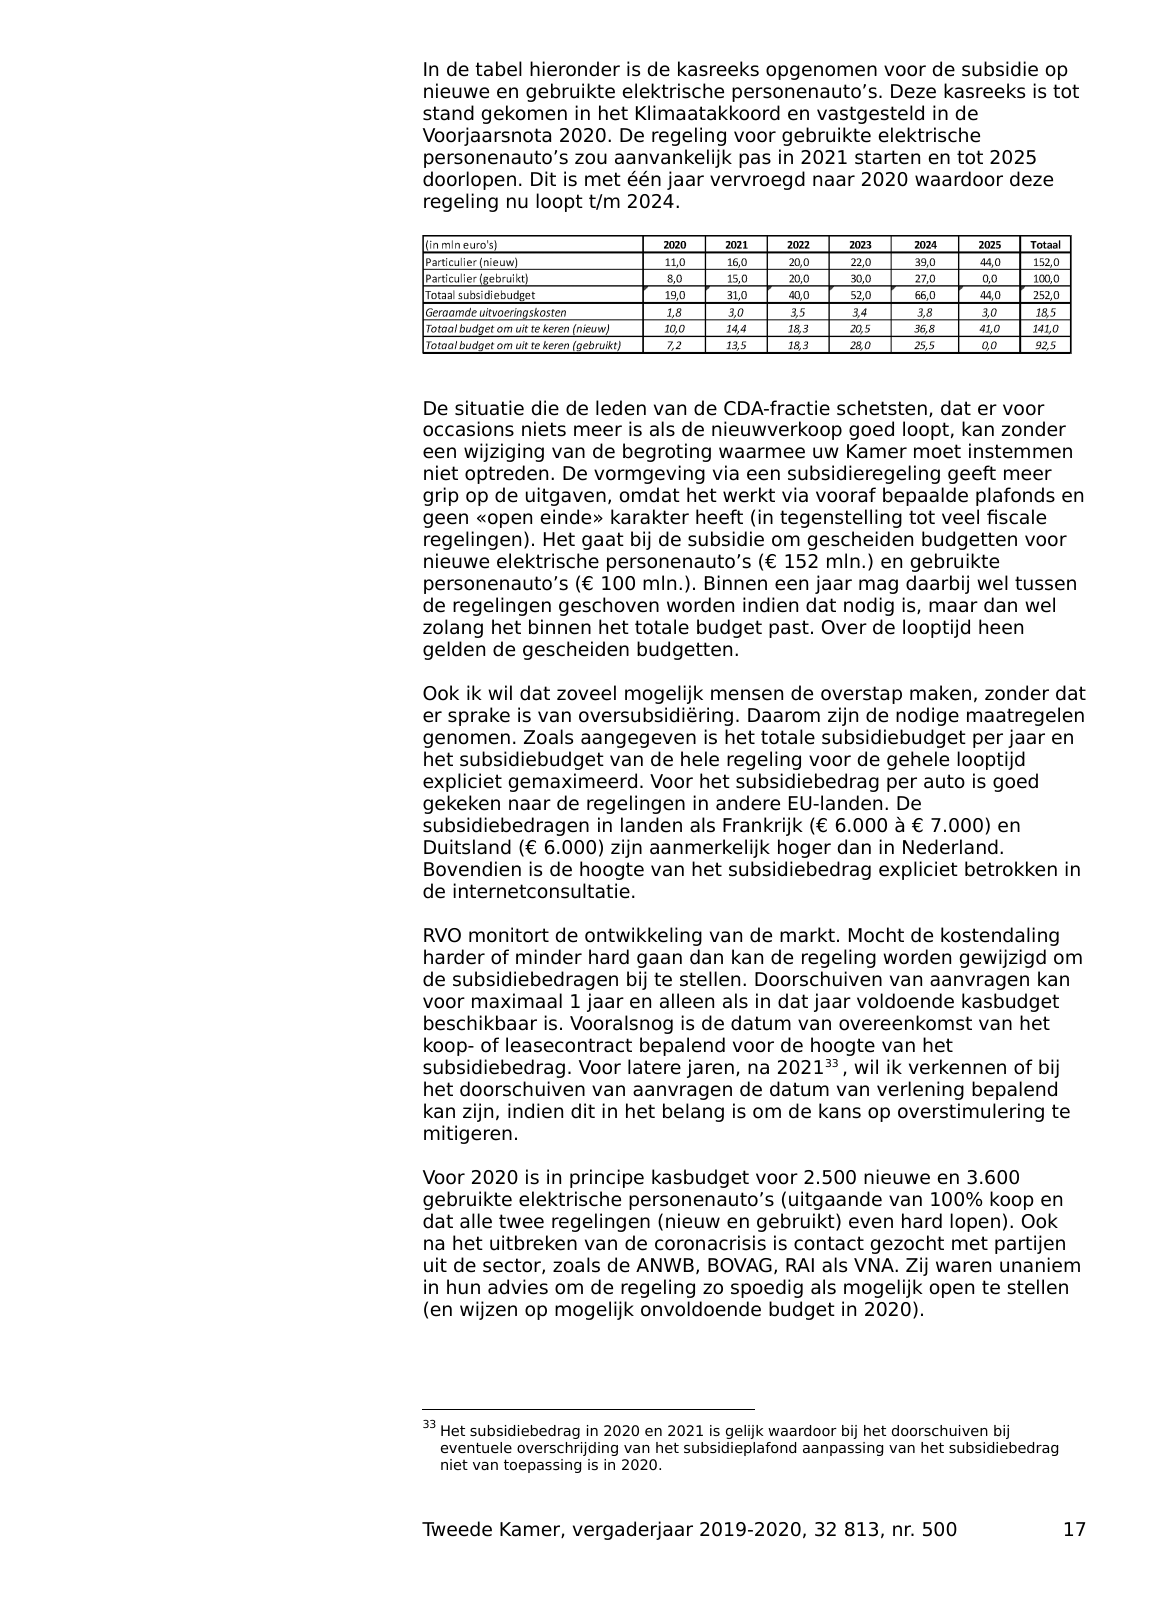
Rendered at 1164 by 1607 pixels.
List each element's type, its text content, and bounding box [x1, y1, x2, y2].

text RVO monitort de ontwikkeling van de markt. Mocht de kostendaling harder of minder hard gaan dan kan de regeling worden gewijzigd om de subsidiebedragen bij te stellen. Doorschuiven van aanvragen kan voor maximaal 1 jaar en alleen als in dat jaar voldoende kasbudget beschikbaar is. Vooralsnog is de datum van overeenkomst van het koop- of leasecontract bepalend voor de hoogte van het subsidiebedrag. Voor latere jaren, na 2021, wil ik verkennen of bij het doorschuiven van aanvragen de datum van verlening bepalend kan zijn, indien dit in het belang is om de kans op overstimulering te mitigeren. [422, 925, 1087, 1145]
text Ook ik wil dat zoveel mogelijk mensen de overstap maken, zonder dat er sprake is van oversubsidiëring. Daarom zijn de nodige maatregelen genomen. Zoals aangegeven is het totale subsidiebudget per jaar en het subsidiebudget van de hele regeling voor de gehele looptijd expliciet gemaximeerd. Voor het subsidiebedrag per auto is goed gekeken naar de regelingen in andere EU-landen. De subsidiebedragen in landen als Frankrijk (€ 6.000 à € 7.000) en Duitsland (€ 6.000) zijn aanmerkelijk hoger dan in Nederland. Bovendien is de hoogte van het subsidiebedrag expliciet betrokken in de internetconsultatie. [422, 683, 1087, 903]
text Voor 2020 is in principe kasbudget voor 2.500 nieuwe en 3.600 gebruikte elektrische personenauto’s (uitgaande van 100% koop en dat alle twee regelingen (nieuw en gebruikt) even hard lopen). Ook na het uitbreken van de coronacrisis is contact gezocht met partijen uit de sector, zoals de ANWB, BOVAG, RAI als VNA. Zij waren unaniem in hun advies om de regeling zo spoedig als mogelijk open te stellen (en wijzen op mogelijk onvoldoende budget in 2020). [422, 1167, 1087, 1321]
text Het subsidiebedrag in 2020 en 2021 is gelijk waardoor bij het doorschuiven bij eventuele overschrijding van het subsidieplafond aanpassing van het subsidiebedrag niet van toepassing is in 2020. [422, 1418, 1087, 1474]
text De situatie die de leden van de CDA-fractie schetsten, dat er voor occasions niets meer is als de nieuwverkoop goed loopt, kan zonder een wijziging van de begroting waarmee uw Kamer moet instemmen niet optreden. De vormgeving via een subsidieregeling geeft meer grip op de uitgaven, omdat het werkt via vooraf bepaalde plafonds en geen «open einde» karakter heeft (in tegenstelling tot veel fiscale regelingen). Het gaat bij de subsidie om gescheiden budgetten voor nieuwe elektrische personenauto’s (€ 152 mln.) en gebruikte personenauto’s (€ 100 mln.). Binnen een jaar mag daarbij wel tussen de regelingen geschoven worden indien dat nodig is, maar dan wel zolang het binnen het totale budget past. Over de looptijd heen gelden de gescheiden budgetten. [422, 397, 1087, 661]
picture [422, 235, 1072, 354]
text In de tabel hieronder is de kasreeks opgenomen voor de subsidie op nieuwe en gebruikte elektrische personenauto’s. Deze kasreeks is tot stand gekomen in het Klimaatakkoord en vastgesteld in de Voorjaarsnota 2020. De regeling voor gebruikte elektrische personenauto’s zou aanvankelijk pas in 2021 starten en tot 2025 doorlopen. Dit is met één jaar vervroegd naar 2020 waardoor deze regeling nu loopt t/m 2024. [422, 59, 1087, 213]
